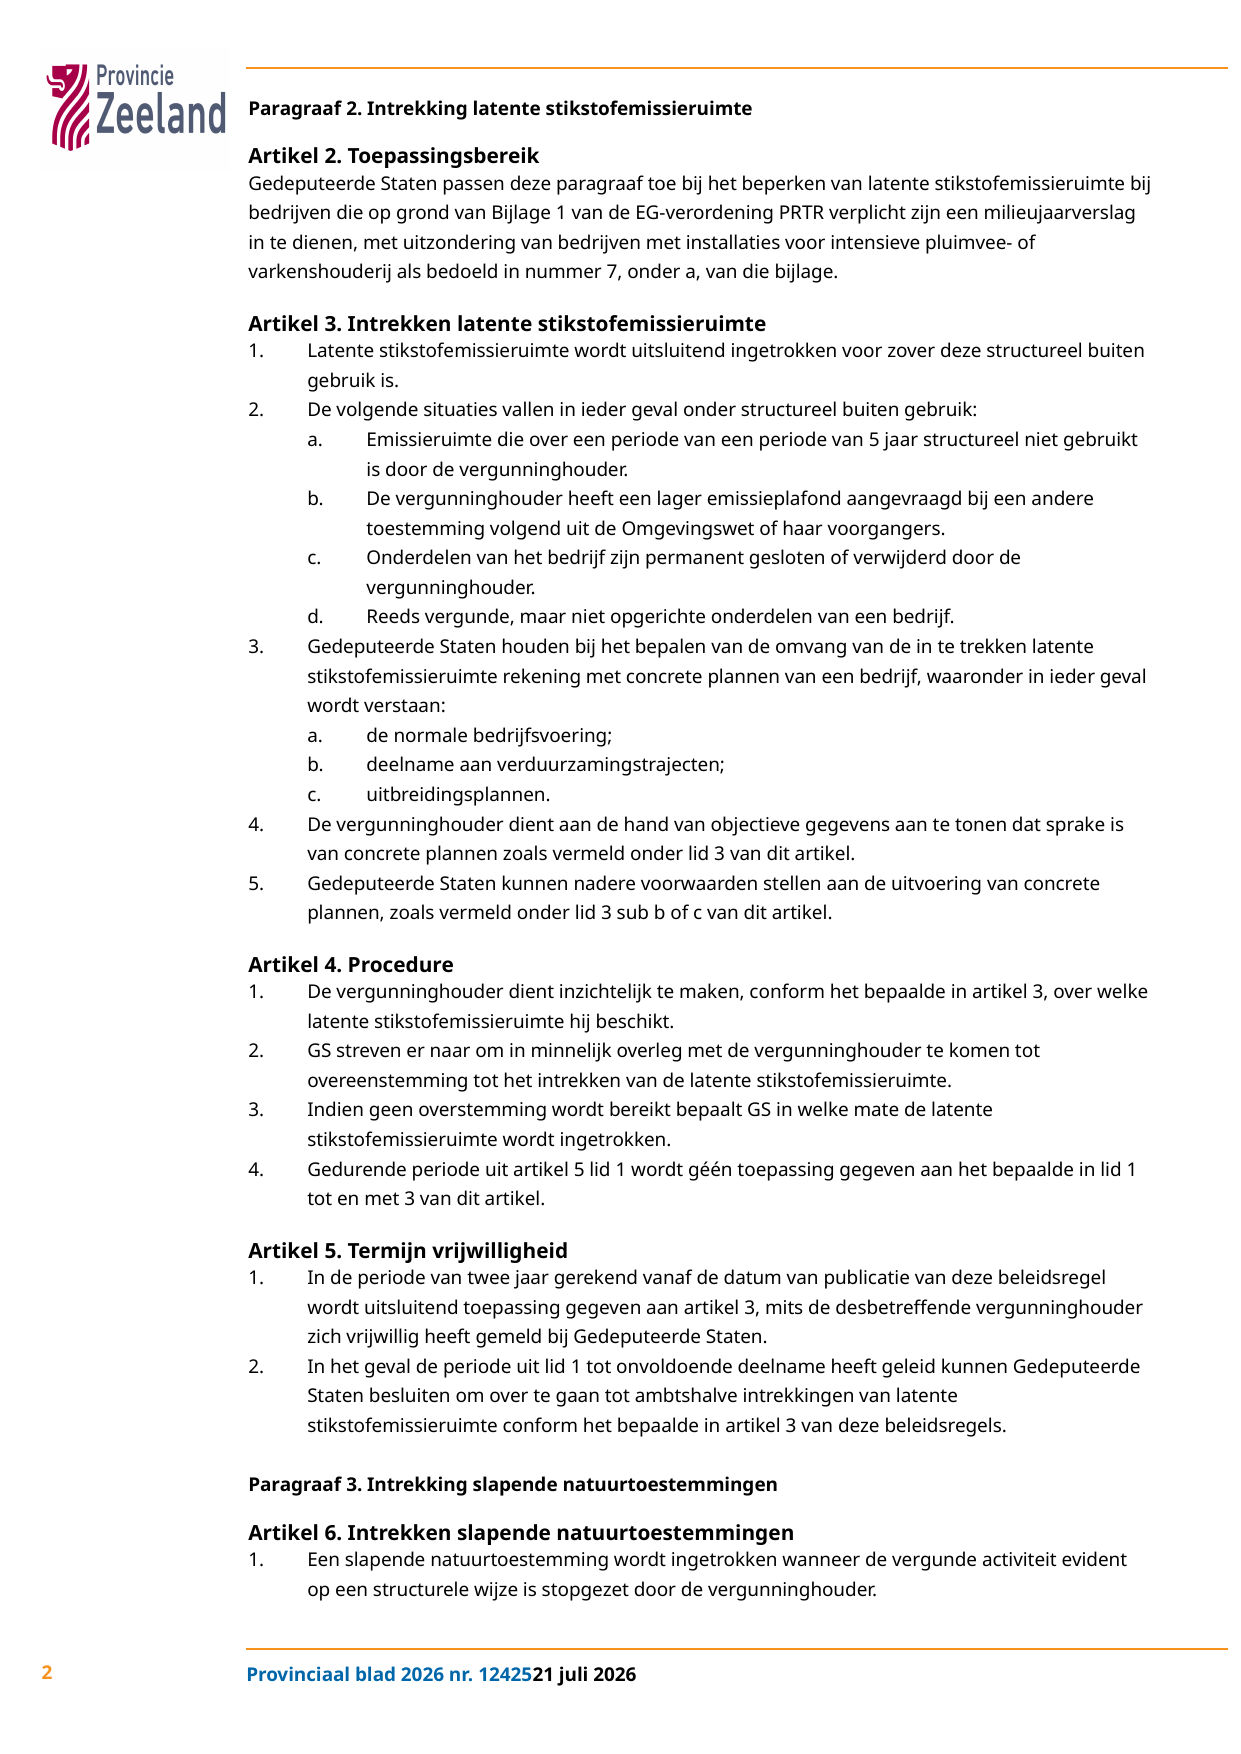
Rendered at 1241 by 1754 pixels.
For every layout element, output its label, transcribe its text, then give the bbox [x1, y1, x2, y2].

list De vergunninghouder heeft een lager emissieplafond aangevraagd bij een andere toestemming volgend uit de Omgevingswet of haar voorgangers. [307, 485, 1152, 541]
list De vergunninghouder dient inzichtelijk te maken, conform het bepaalde in artikel 3, over welke latente stikstofemissieruimte hij beschikt. [248, 978, 1152, 1034]
list Gedeputeerde Staten houden bij het bepalen van de omvang van de in te trekken latente stikstofemissieruimte rekening met concrete plannen van een bedrijf, waaronder in ieder geval wordt verstaan: [248, 633, 1152, 718]
picture [41, 47, 231, 172]
text Artikel 4. Procedure [248, 950, 1152, 978]
list Een slapende natuurtoestemming wordt ingetrokken wanneer de vergunde activiteit evident op een structurele wijze is stopgezet door de vergunninghouder. [248, 1546, 1152, 1602]
list De vergunninghouder dient aan de hand van objectieve gegevens aan te tonen dat sprake is van concrete plannen zoals vermeld onder lid 3 van dit artikel. [248, 811, 1152, 866]
list uitbreidingsplannen. [307, 781, 1152, 807]
list Onderdelen van het bedrijf zijn permanent gesloten of verwijderd door de vergunninghouder. [307, 544, 1152, 600]
list De volgende situaties vallen in ieder geval onder structureel buiten gebruik: [248, 397, 1152, 422]
list de normale bedrijfsvoering; [307, 722, 1152, 748]
list Gedurende periode uit artikel 5 lid 1 wordt géén toepassing gegeven aan het bepaalde in lid 1 tot en met 3 van dit artikel. [248, 1156, 1152, 1211]
list deelname aan verduurzamingstrajecten; [307, 752, 1152, 777]
text Artikel 6. Intrekken slapende natuurtoestemmingen [248, 1518, 1152, 1546]
text Artikel 2. Toepassingsbereik [248, 141, 1152, 170]
list GS streven er naar om in minnelijk overleg met de vergunninghouder te komen tot overeenstemming tot het intrekken van de latente stikstofemissieruimte. [248, 1037, 1152, 1093]
list Latente stikstofemissieruimte wordt uitsluitend ingetrokken voor zover deze structureel buiten gebruik is. [248, 337, 1152, 393]
text Artikel 3. Intrekken latente stikstofemissieruimte [248, 309, 1152, 337]
text Artikel 5. Termijn vrijwilligheid [248, 1236, 1152, 1264]
list In het geval de periode uit lid 1 tot onvoldoende deelname heeft geleid kunnen Gedeputeerde Staten besluiten om over te gaan tot ambtshalve intrekkingen van latente stikstofemissieruimte conform het bepaalde in artikel 3 van deze beleidsregels. [248, 1353, 1152, 1438]
text Paragraaf 3. Intrekking slapende natuurtoestemmingen [248, 1471, 1152, 1497]
list In de periode van twee jaar gerekend vanaf de datum van publicatie van deze beleidsregel wordt uitsluitend toepassing gegeven aan artikel 3, mits de desbetreffende vergunninghouder zich vrijwillig heeft gemeld bij Gedeputeerde Staten. [248, 1264, 1152, 1349]
list Reeds vergunde, maar niet opgerichte onderdelen van een bedrijf. [307, 604, 1152, 629]
list Emissieruimte die over een periode van een periode van 5 jaar structureel niet gebruikt is door de vergunninghouder. [307, 426, 1152, 481]
list Gedeputeerde Staten kunnen nadere voorwaarden stellen aan de uitvoering van concrete plannen, zoals vermeld onder lid 3 sub b of c van dit artikel. [248, 870, 1152, 925]
text Gedeputeerde Staten passen deze paragraaf toe bij het beperken van latente stikstofemissieruimte bij bedrijven die op grond van Bijlage 1 van de EG-verordening PRTR verplicht zijn een milieujaarverslag in te dienen, met uitzondering van bedrijven met installaties voor intensieve pluimvee- of varkenshouderij als bedoeld in nummer 7, onder a, van die bijlage. [248, 170, 1152, 284]
text Paragraaf 2. Intrekking latente stikstofemissieruimte [248, 95, 1152, 121]
list Indien geen overstemming wordt bereikt bepaalt GS in welke mate de latente stikstofemissieruimte wordt ingetrokken. [248, 1097, 1152, 1152]
